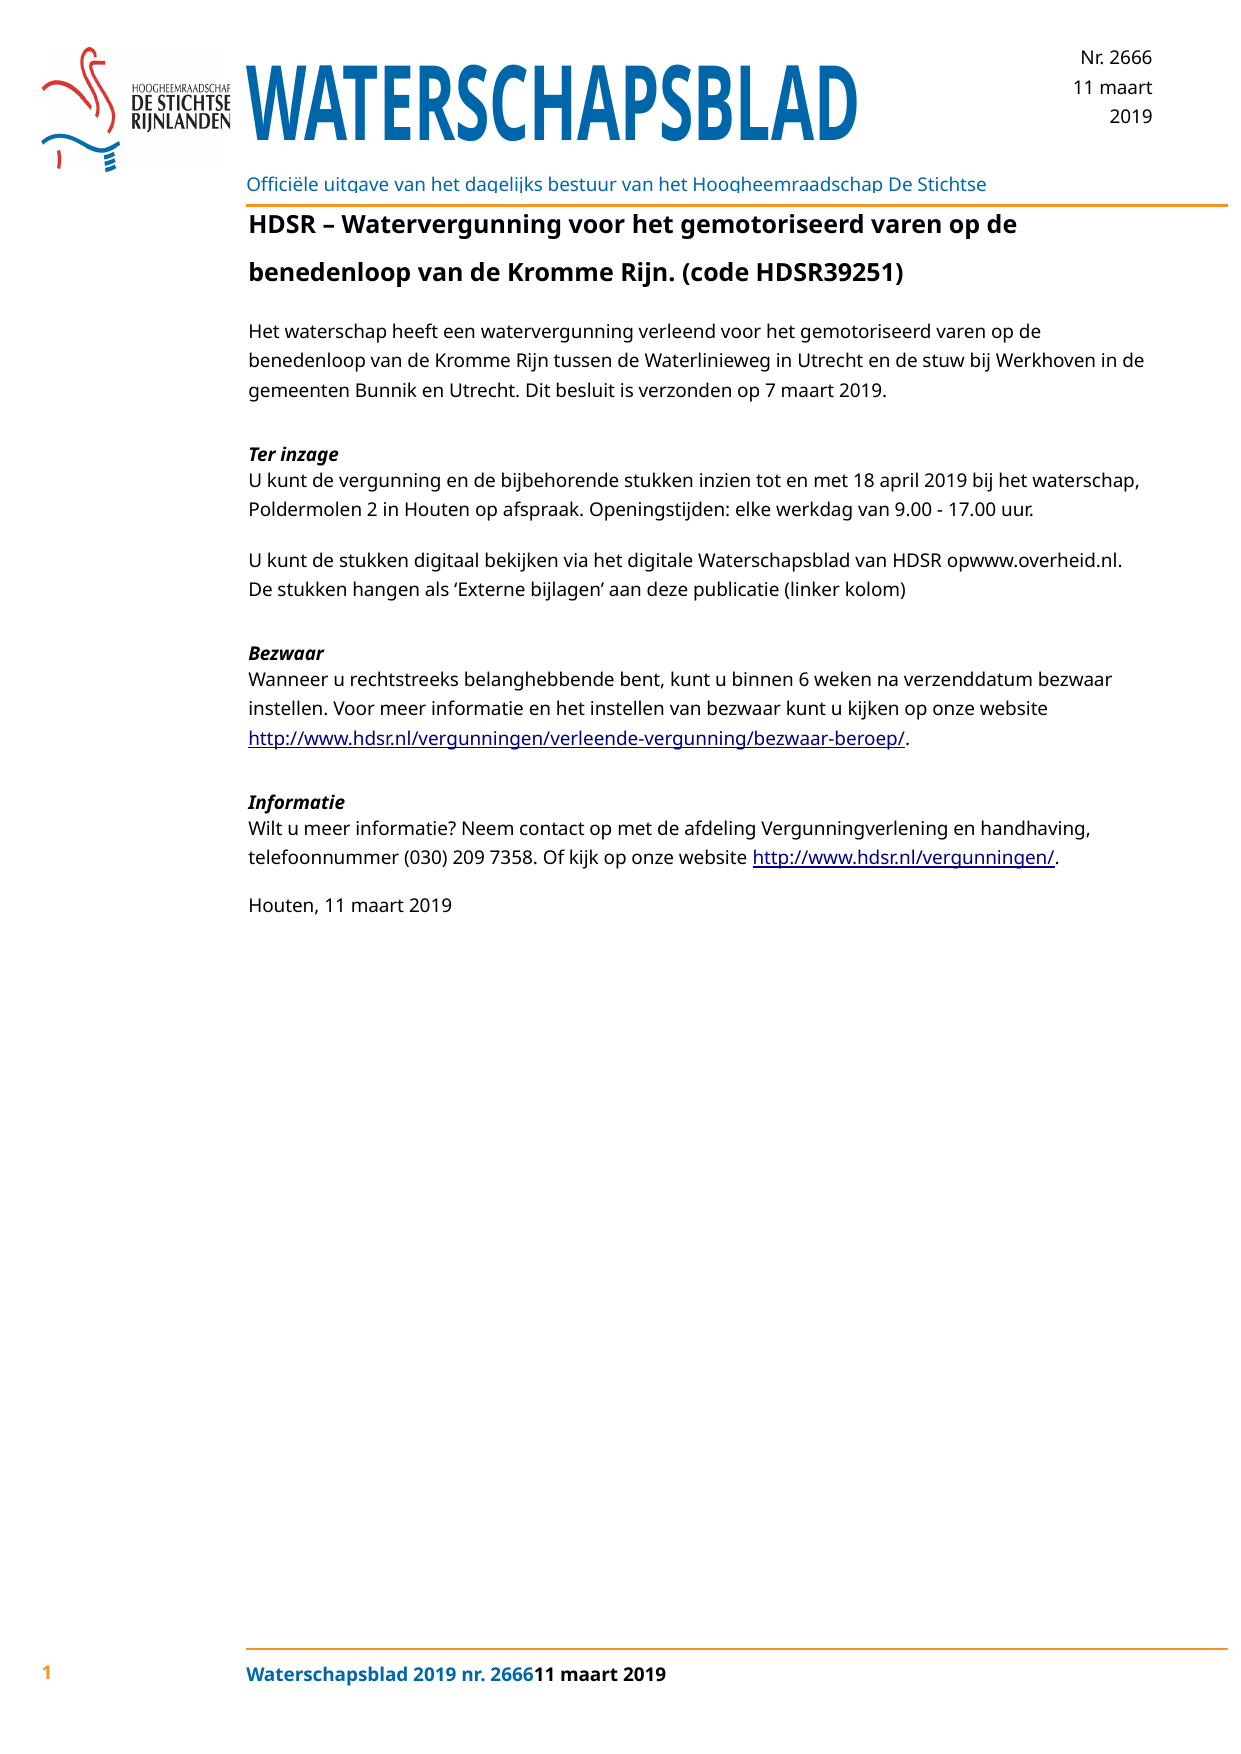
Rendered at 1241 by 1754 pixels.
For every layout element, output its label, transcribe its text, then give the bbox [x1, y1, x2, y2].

text Het waterschap heeft een watervergunning verleend voor het gemotoriseerd varen op de benedenloop van de Kromme Rijn tussen de Waterlinieweg in Utrecht en de stuw bij Werkhoven in de gemeenten Bunnik en Utrecht. Dit besluit is verzonden op 7 maart 2019. [248, 318, 1152, 403]
text Houten, 11 maart 2019 [248, 892, 1152, 918]
text Ter inzage [248, 441, 1152, 467]
text Informatie [248, 789, 1152, 815]
text Bezwaar [248, 640, 1152, 666]
picture [41, 47, 231, 172]
text Wilt u meer informatie? Neem contact op met de afdeling Vergunningverlening en handhaving, telefoonnummer (030) 209 7358. Of kijk op onze website http://www.hdsr.nl/vergunningen/. [248, 815, 1152, 870]
text U kunt de vergunning en de bijbehorende stukken inzien tot en met 18 april 2019 bij het waterschap, Poldermolen 2 in Houten op afspraak. Openingstijden: elke werkdag van 9.00 - 17.00 uur. [248, 467, 1152, 522]
text Wanneer u rechtstreeks belanghebbende bent, kunt u binnen 6 weken na verzenddatum bezwaar instellen. Voor meer informatie en het instellen van bezwaar kunt u kijken op onze website http://www.hdsr.nl/vergunningen/verleende-vergunning/bezwaar-beroep/. [248, 666, 1152, 751]
text U kunt de stukken digitaal bekijken via het digitale Waterschapsblad van HDSR opwww.overheid.nl. De stukken hangen als ‘Externe bijlagen’ aan deze publicatie (linker kolom) [248, 547, 1152, 602]
text HDSR – Watervergunning voor het gemotoriseerd varen op de benedenloop van de Kromme Rijn. (code HDSR39251) [248, 207, 1152, 288]
